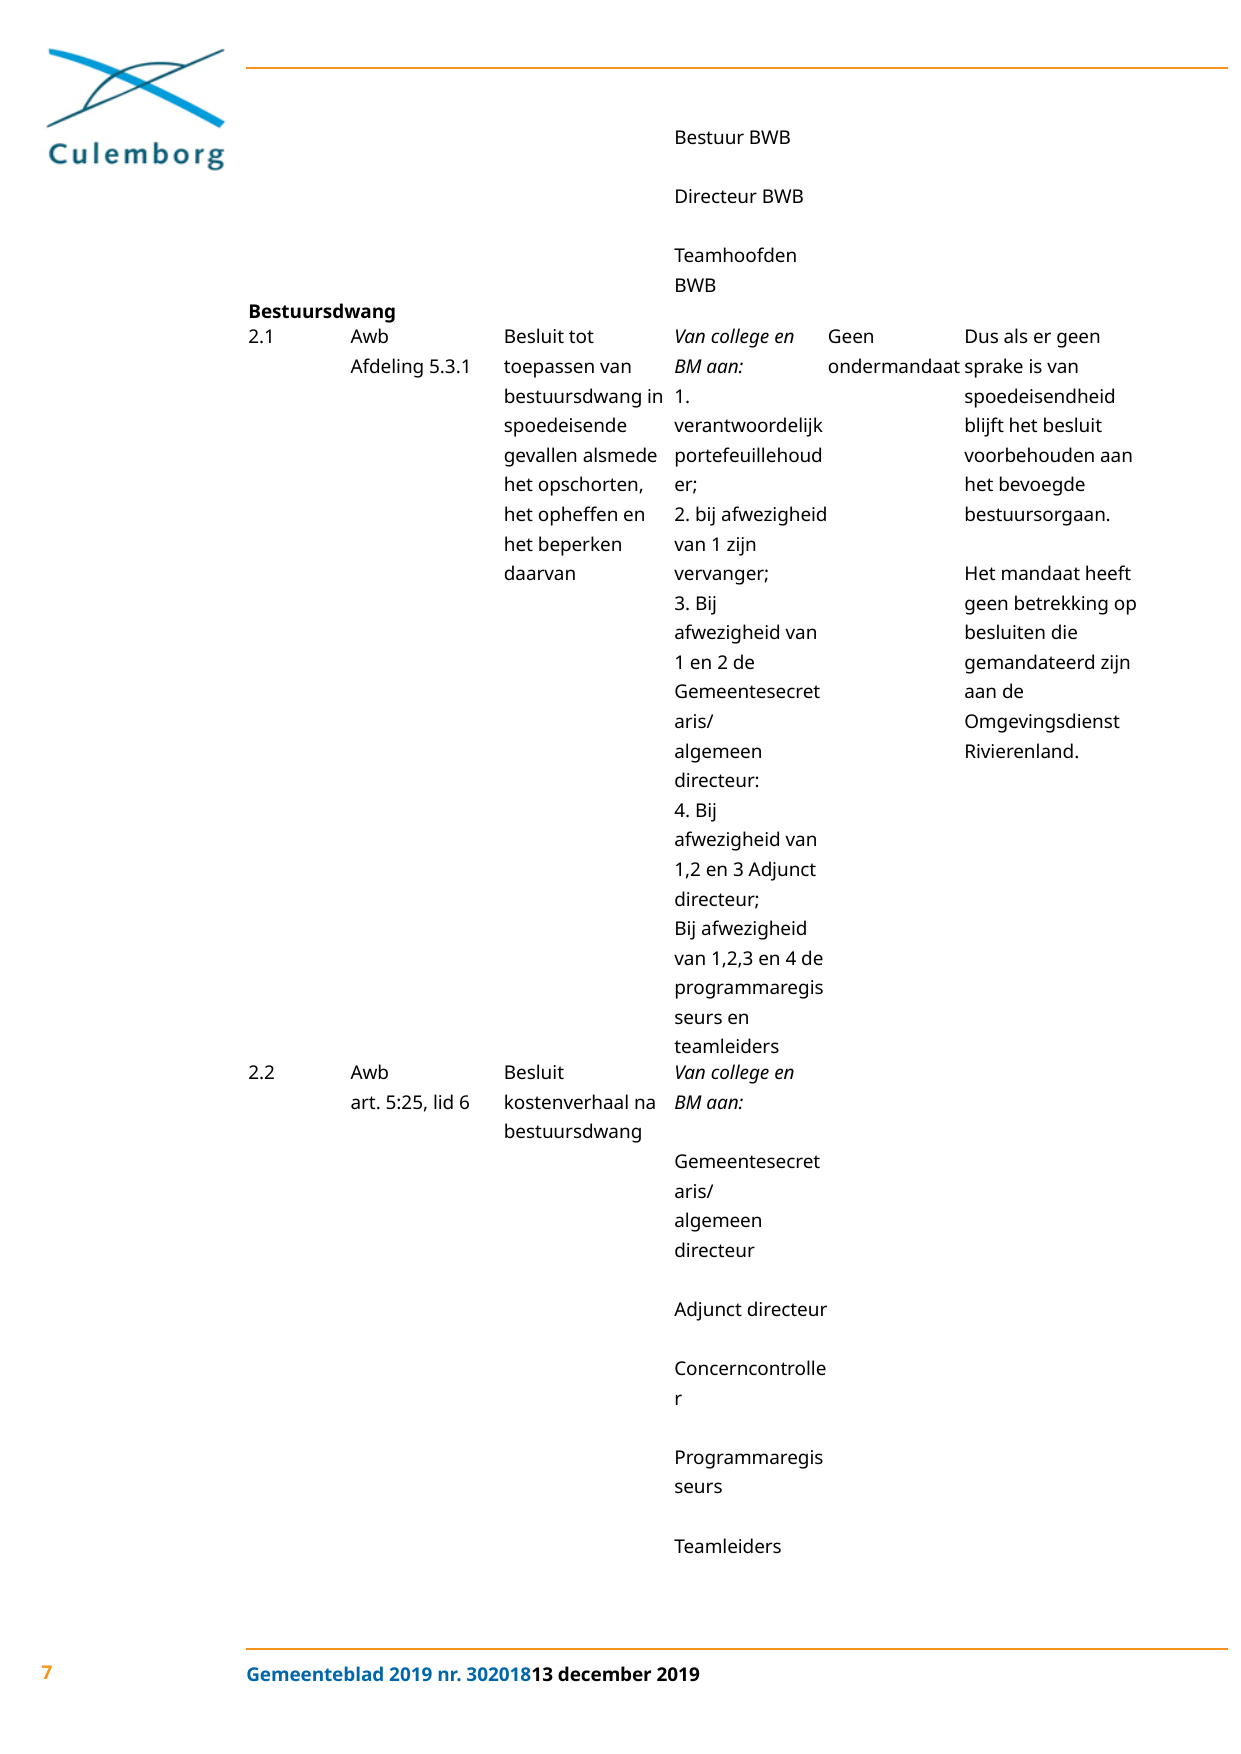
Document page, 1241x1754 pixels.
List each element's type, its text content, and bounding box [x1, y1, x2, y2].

table_cell [248, 95, 350, 298]
table_cell Van college en BM aan: Gemeentesecretaris/ algemeen directeur Adjunct directeur Concerncontroller Programmaregisseurs Teamleiders [674, 1060, 828, 1588]
table_cell 2.1 [248, 324, 350, 1059]
table_cell [350, 95, 504, 298]
table_cell Geen ondermandaat [828, 324, 964, 1059]
table_cell [964, 1060, 1152, 1588]
table_cell Bestuur BWB Directeur BWB Teamhoofden BWB [674, 95, 828, 298]
table_cell Awb art. 5:25, lid 6 [350, 1060, 504, 1588]
table_cell Van college en BM aan: 1. verantwoordelijk portefeuillehouder; 2. bij afwezigheid van 1 zijn vervanger; 3. Bij afwezigheid van 1 en 2 de Gemeentesecretaris/ algemeen directeur: 4. Bij afwezigheid van 1,2 en 3 Adjunct directeur; Bij afwezigheid van 1,2,3 en 4 de programmaregisseurs en teamleiders [674, 324, 828, 1059]
table_cell Besluit tot toepassen van bestuursdwang in spoedeisende gevallen alsmede het opschorten, het opheffen en het beperken daarvan [504, 324, 674, 1059]
table_cell [828, 1060, 964, 1588]
table_cell Bestuursdwang [248, 298, 1152, 324]
table_cell Awb Afdeling 5.3.1 [350, 324, 504, 1059]
table_cell 2.2 [248, 1060, 350, 1588]
table_cell Besluit kostenverhaal na bestuursdwang [504, 1060, 674, 1588]
table_cell [504, 95, 674, 298]
picture [41, 47, 231, 172]
table_cell [964, 95, 1152, 298]
table_cell Dus als er geen sprake is van spoedeisendheid blijft het besluit voorbehouden aan het bevoegde bestuursorgaan. Het mandaat heeft geen betrekking op besluiten die gemandateerd zijn aan de Omgevingsdienst Rivierenland. [964, 324, 1152, 1059]
table_cell [828, 95, 964, 298]
